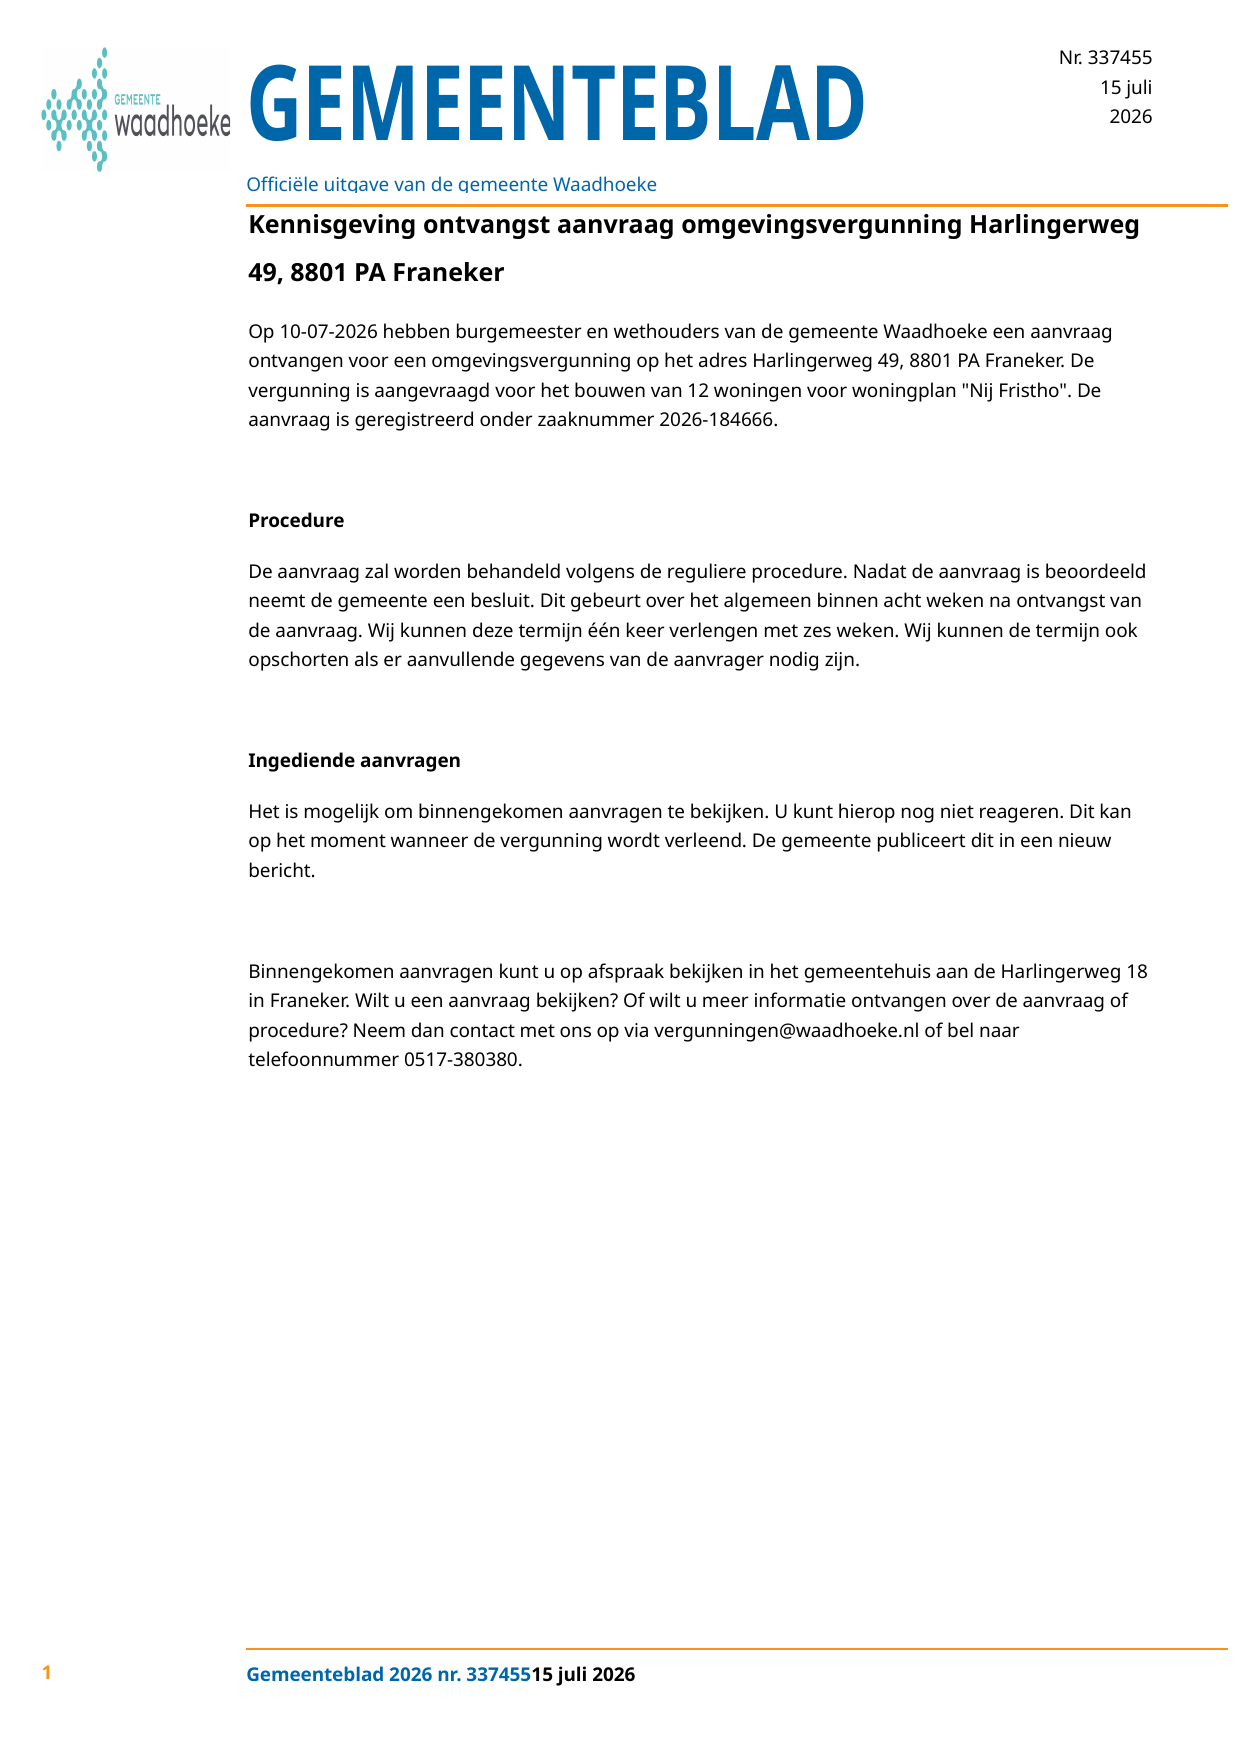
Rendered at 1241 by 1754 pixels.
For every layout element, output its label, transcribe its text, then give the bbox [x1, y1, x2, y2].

text Procedure [248, 507, 1152, 533]
text Het is mogelijk om binnengekomen aanvragen te bekijken. U kunt hierop nog niet reageren. Dit kan op het moment wanneer de vergunning wordt verleend. De gemeente publiceert dit in een nieuw bericht. [248, 798, 1152, 883]
text Binnengekomen aanvragen kunt u op afspraak bekijken in het gemeentehuis aan de Harlingerweg 18 in Franeker. Wilt u een aanvraag bekijken? Of wilt u meer informatie ontvangen over de aanvraag of procedure? Neem dan contact met ons op via vergunningen@waadhoeke.nl of bel naar telefoonnummer 0517-380380. [248, 958, 1152, 1072]
text Op 10-07-2026 hebben burgemeester en wethouders van de gemeente Waadhoeke een aanvraag ontvangen voor een omgevingsvergunning op het adres Harlingerweg 49, 8801 PA Franeker. De vergunning is aangevraagd voor het bouwen van 12 woningen voor woningplan "Nij Fristho". De aanvraag is geregistreerd onder zaaknummer 2026-184666. [248, 318, 1152, 432]
text Ingediende aanvragen [248, 747, 1152, 773]
text Kennisgeving ontvangst aanvraag omgevingsvergunning Harlingerweg 49, 8801 PA Franeker [248, 207, 1152, 288]
text De aanvraag zal worden behandeld volgens de reguliere procedure. Nadat de aanvraag is beoordeeld neemt de gemeente een besluit. Dit gebeurt over het algemeen binnen acht weken na ontvangst van de aanvraag. Wij kunnen deze termijn één keer verlengen met zes weken. Wij kunnen de termijn ook opschorten als er aanvullende gegevens van de aanvrager nodig zijn. [248, 558, 1152, 672]
picture [41, 47, 231, 172]
